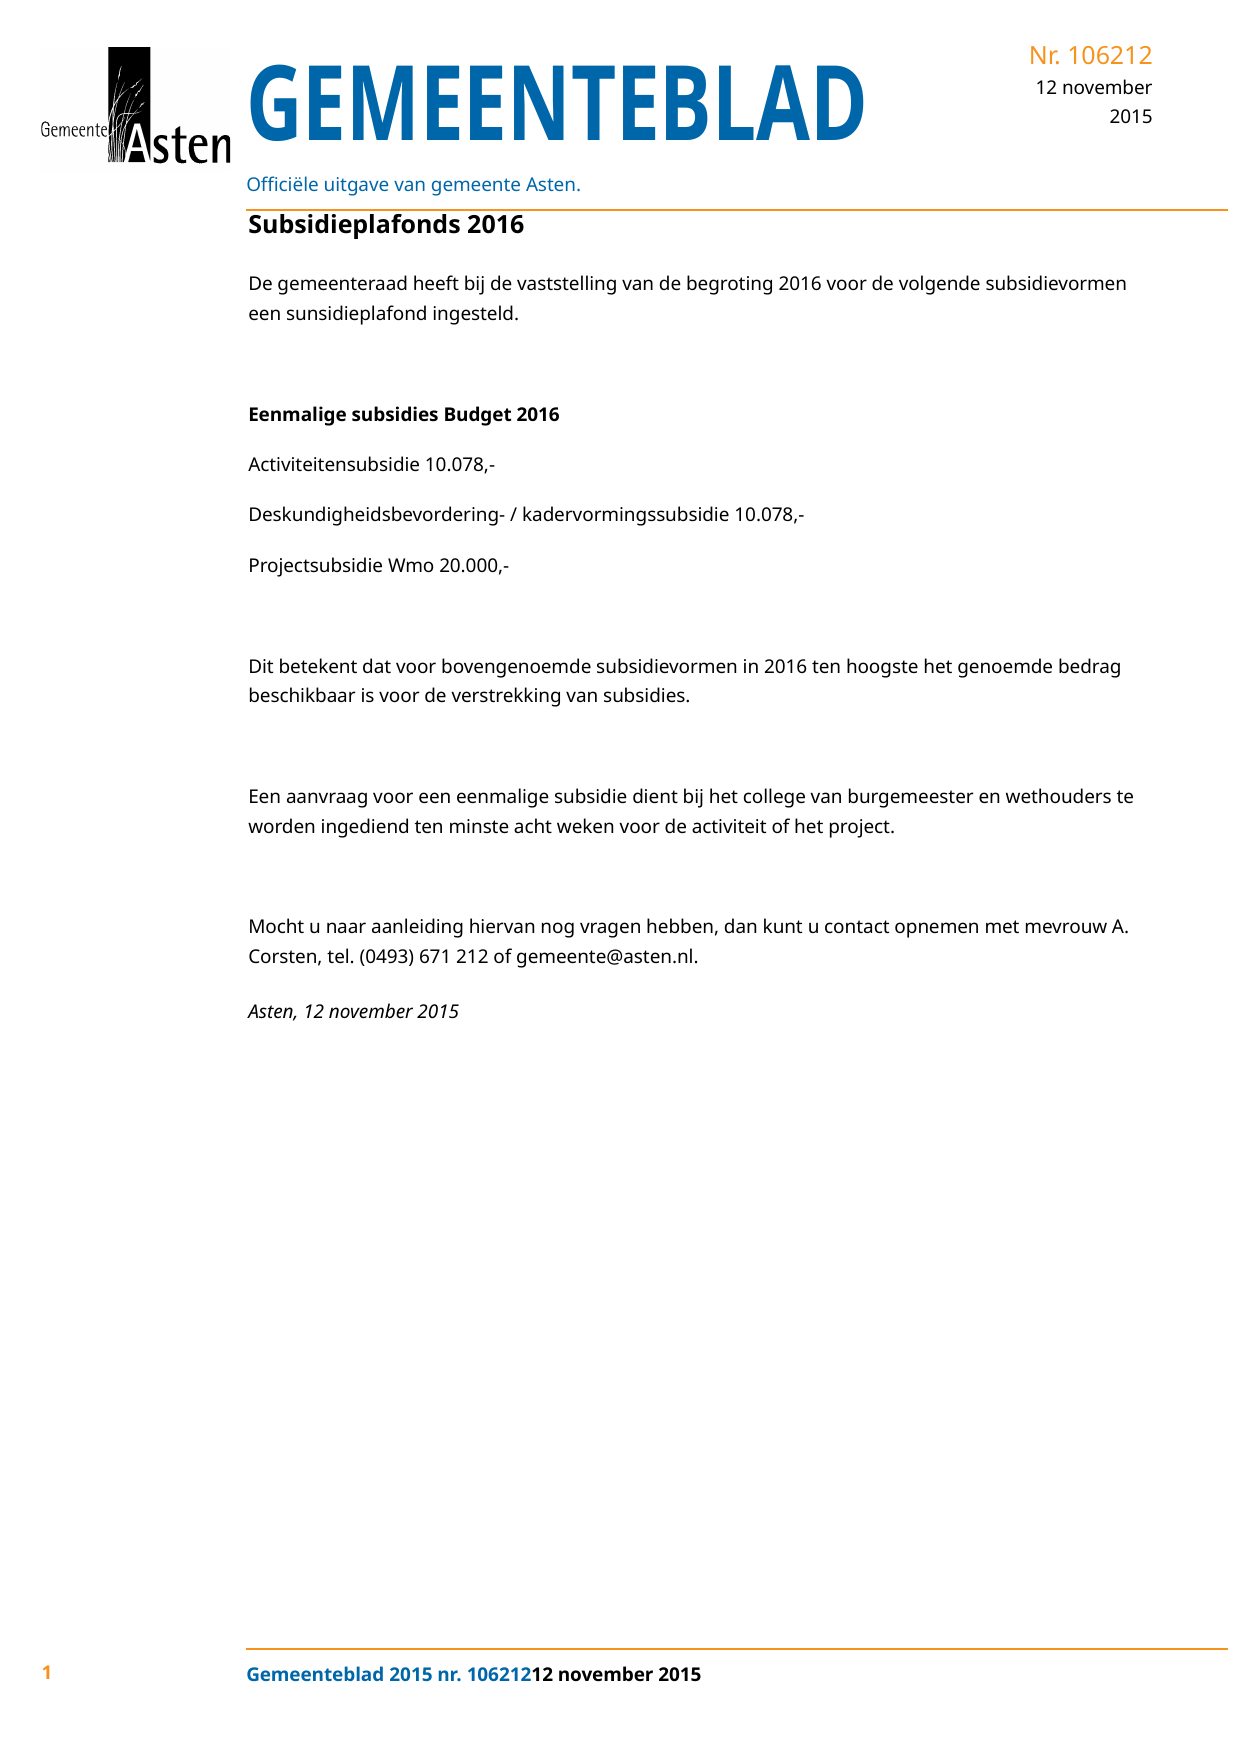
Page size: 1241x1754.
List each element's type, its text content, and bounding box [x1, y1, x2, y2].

text Dit betekent dat voor bovengenoemde subsidievormen in 2016 ten hoogste het genoemde bedrag beschikbaar is voor de verstrekking van subsidies. [248, 653, 1152, 708]
text De gemeenteraad heeft bij de vaststelling van de begroting 2016 voor de volgende subsidievormen een sunsidieplafond ingesteld. [248, 270, 1152, 326]
text Projectsubsidie Wmo 20.000,- [248, 552, 1152, 578]
text Mocht u naar aanleiding hiervan nog vragen hebben, dan kunt u contact opnemen met mevrouw A. Corsten, tel. (0493) 671 212 of gemeente@asten.nl. [248, 914, 1152, 969]
text Activiteitensubsidie 10.078,- [248, 451, 1152, 477]
text Subsidieplafonds 2016 [248, 211, 1152, 241]
text Eenmalige subsidies Budget 2016 [248, 401, 1152, 426]
text Een aanvraag voor een eenmalige subsidie dient bij het college van burgemeester en wethouders te worden ingediend ten minste acht weken voor de activiteit of het project. [248, 783, 1152, 838]
text Asten, 12 november 2015 [248, 998, 1152, 1024]
text Deskundigheidsbevordering- / kadervormingssubsidie 10.078,- [248, 502, 1152, 527]
picture [41, 47, 231, 172]
